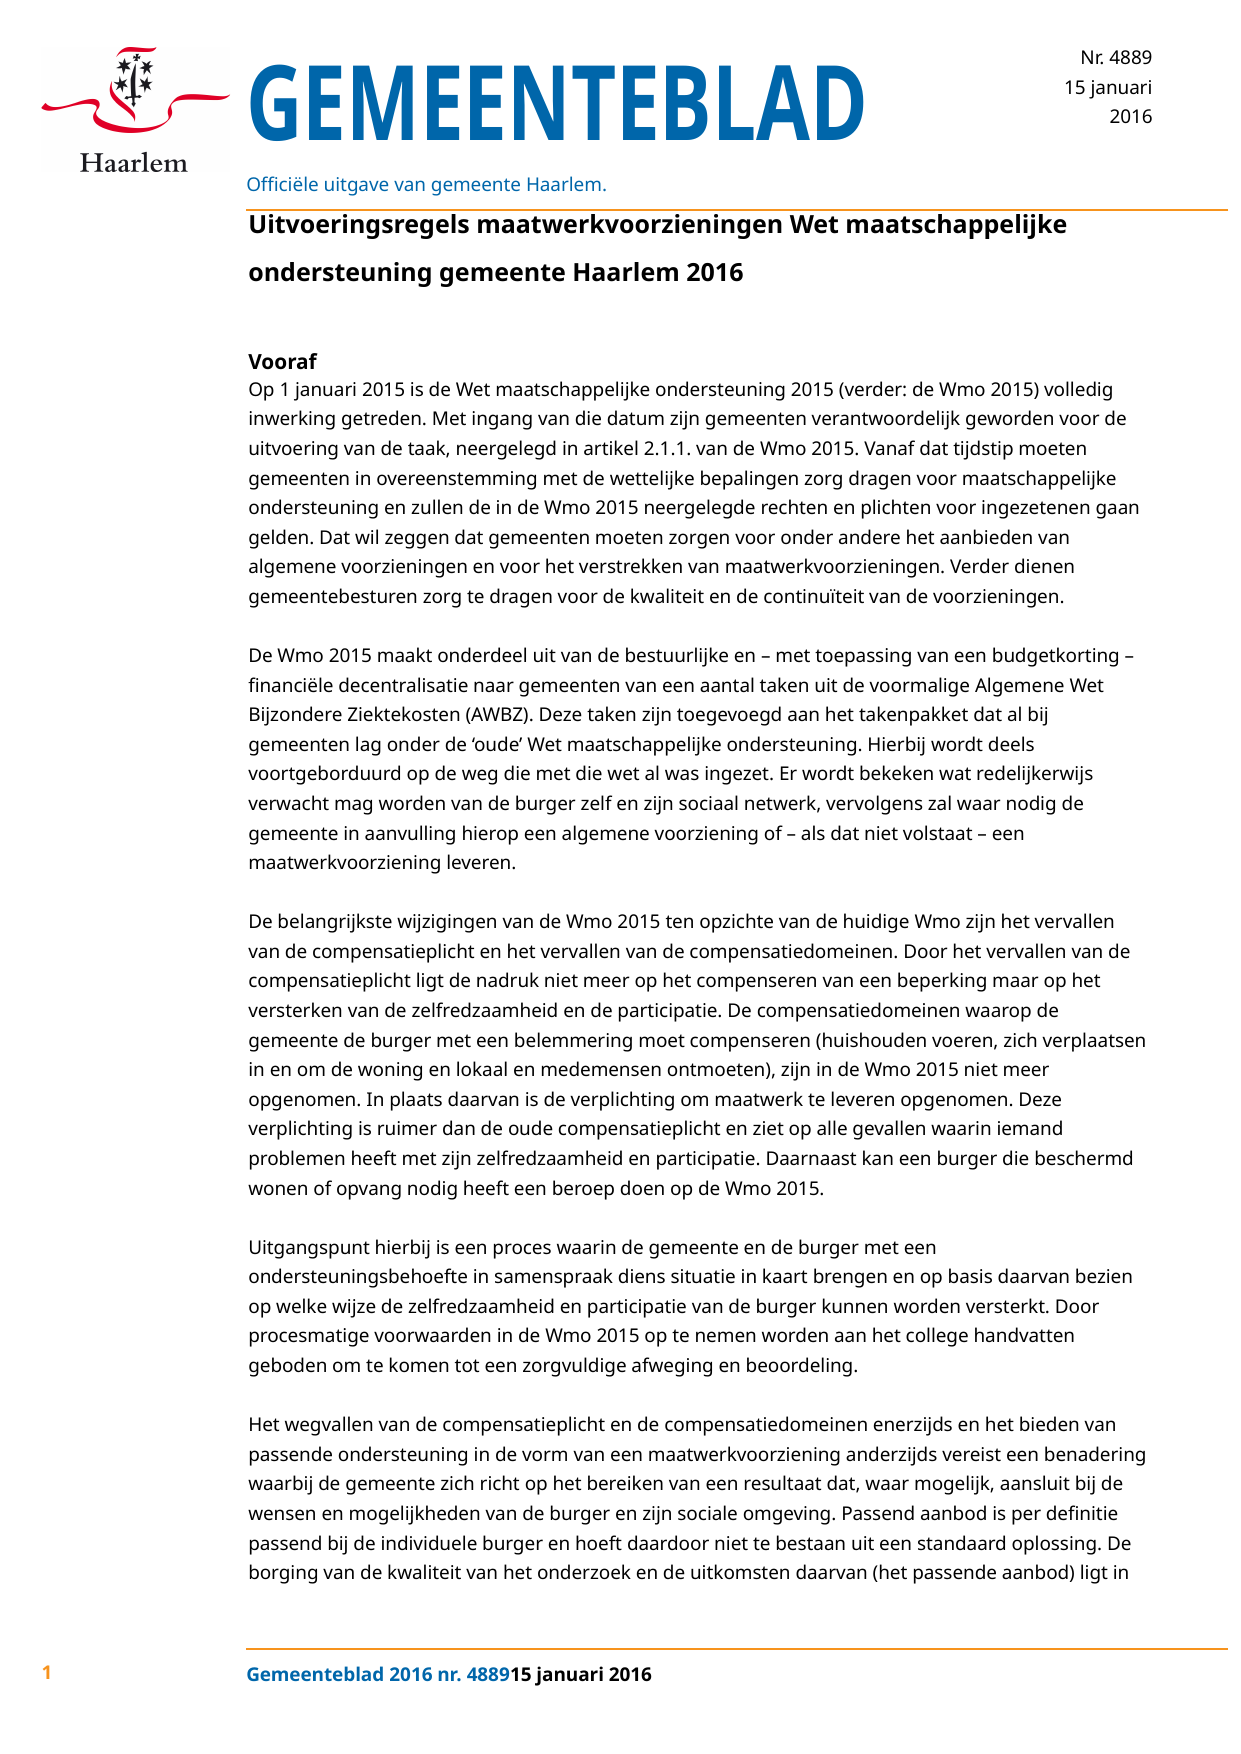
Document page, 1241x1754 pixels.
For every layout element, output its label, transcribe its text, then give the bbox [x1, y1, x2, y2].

text Het wegvallen van de compensatieplicht en de compensatiedomeinen enerzijds en het bieden van passende ondersteuning in de vorm van een maatwerkvoorziening anderzijds vereist een benadering waarbij de gemeente zich richt op het bereiken van een resultaat dat, waar mogelijk, aansluit bij de wensen en mogelijkheden van de burger en zijn sociale omgeving. Passend aanbod is per definitie passend bij de individuele burger en hoeft daardoor niet te bestaan uit een standaard oplossing. De borging van de kwaliteit van het onderzoek en de uitkomsten daarvan (het passende aanbod) ligt in [248, 1411, 1152, 1585]
text De Wmo 2015 maakt onderdeel uit van de bestuurlijke en – met toepassing van een budgetkorting – financiële decentralisatie naar gemeenten van een aantal taken uit de voormalige Algemene Wet Bijzondere Ziektekosten (AWBZ). Deze taken zijn toegevoegd aan het takenpakket dat al bij gemeenten lag onder de ‘oude’ Wet maatschappelijke ondersteuning. Hierbij wordt deels voortgeborduurd op de weg die met die wet al was ingezet. Er wordt bekeken wat redelijkerwijs verwacht mag worden van de burger zelf en zijn sociaal netwerk, vervolgens zal waar nodig de gemeente in aanvulling hierop een algemene voorziening of – als dat niet volstaat – een maatwerkvoorziening leveren. [248, 642, 1152, 875]
text Op 1 januari 2015 is de Wet maatschappelijke ondersteuning 2015 (verder: de Wmo 2015) volledig inwerking getreden. Met ingang van die datum zijn gemeenten verantwoordelijk geworden voor de uitvoering van de taak, neergelegd in artikel 2.1.1. van de Wmo 2015. Vanaf dat tijdstip moeten gemeenten in overeenstemming met de wettelijke bepalingen zorg dragen voor maatschappelijke ondersteuning en zullen de in de Wmo 2015 neergelegde rechten en plichten voor ingezetenen gaan gelden. Dat wil zeggen dat gemeenten moeten zorgen voor onder andere het aanbieden van algemene voorzieningen en voor het verstrekken van maatwerkvoorzieningen. Verder dienen gemeentebesturen zorg te dragen voor de kwaliteit en de continuïteit van de voorzieningen. [248, 376, 1152, 609]
picture [41, 47, 231, 172]
text Uitgangspunt hierbij is een proces waarin de gemeente en de burger met een ondersteuningsbehoefte in samenspraak diens situatie in kaart brengen en op basis daarvan bezien op welke wijze de zelfredzaamheid en participatie van de burger kunnen worden versterkt. Door procesmatige voorwaarden in de Wmo 2015 op te nemen worden aan het college handvatten geboden om te komen tot een zorgvuldige afweging en beoordeling. [248, 1234, 1152, 1378]
text Uitvoeringsregels maatwerkvoorzieningen Wet maatschappelijke ondersteuning gemeente Haarlem 2016 [248, 211, 1152, 288]
text De belangrijkste wijzigingen van de Wmo 2015 ten opzichte van de huidige Wmo zijn het vervallen van de compensatieplicht en het vervallen van de compensatiedomeinen. Door het vervallen van de compensatieplicht ligt de nadruk niet meer op het compenseren van een beperking maar op het versterken van de zelfredzaamheid en de participatie. De compensatiedomeinen waarop de gemeente de burger met een belemmering moet compenseren (huishouden voeren, zich verplaatsen in en om de woning en lokaal en medemensen ontmoeten), zijn in de Wmo 2015 niet meer opgenomen. In plaats daarvan is de verplichting om maatwerk te leveren opgenomen. Deze verplichting is ruimer dan de oude compensatieplicht en ziet op alle gevallen waarin iemand problemen heeft met zijn zelfredzaamheid en participatie. Daarnaast kan een burger die beschermd wonen of opvang nodig heeft een beroep doen op de Wmo 2015. [248, 908, 1152, 1200]
text Vooraf [248, 347, 1152, 376]
